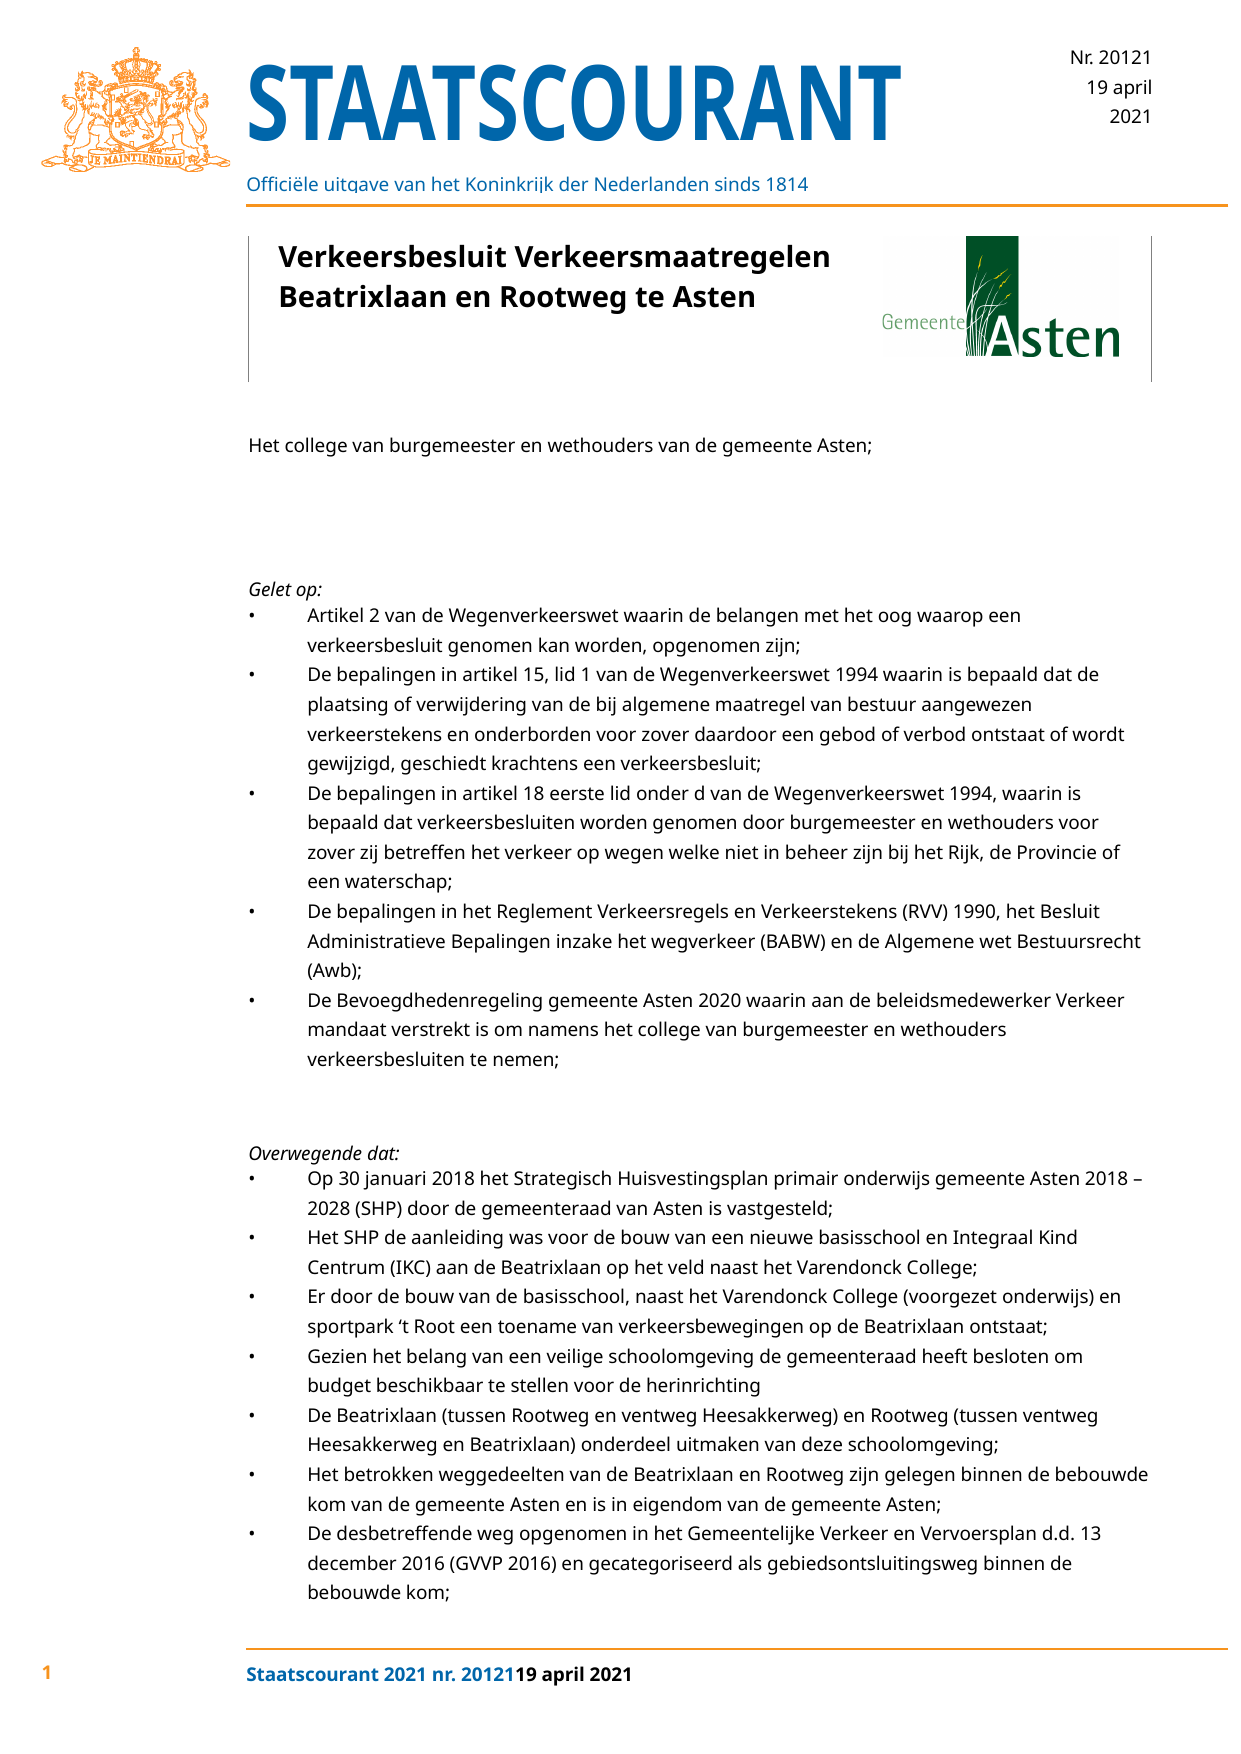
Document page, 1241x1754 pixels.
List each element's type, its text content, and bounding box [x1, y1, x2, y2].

text Het college van burgemeester en wethouders van de gemeente Asten; [248, 433, 1152, 458]
picture [882, 236, 1119, 357]
table_header Verkeersbesluit Verkeersmaatregelen Beatrixlaan en Rootweg te Asten [249, 236, 850, 382]
list De bepalingen in artikel 18 eerste lid onder d van de Wegenverkeerswet 1994, waarin is bepaald dat verkeersbesluiten worden genomen door burgemeester en wethouders voor zover zij betreffen het verkeer op wegen welke niet in beheer zijn bij het Rijk, de Provincie of een waterschap; [248, 780, 1152, 894]
list Er door de bouw van de basisschool, naast het Varendonck College (voorgezet onderwijs) en sportpark ‘t Root een toename van verkeersbewegingen op de Beatrixlaan ontstaat; [248, 1284, 1152, 1339]
list Het betrokken weggedeelten van de Beatrixlaan en Rootweg zijn gelegen binnen de bebouwde kom van de gemeente Asten en is in eigendom van de gemeente Asten; [248, 1461, 1152, 1517]
list De bepalingen in artikel 15, lid 1 van de Wegenverkeerswet 1994 waarin is bepaald dat de plaatsing of verwijdering van de bij algemene maatregel van bestuur aangewezen verkeerstekens en onderborden voor zover daardoor een gebod of verbod ontstaat of wordt gewijzigd, geschiedt krachtens een verkeersbesluit; [248, 662, 1152, 776]
picture [41, 47, 231, 172]
list Artikel 2 van de Wegenverkeerswet waarin de belangen met het oog waarop een verkeersbesluit genomen kan worden, opgenomen zijn; [248, 602, 1152, 658]
list De desbetreffende weg opgenomen in het Gemeentelijke Verkeer en Vervoersplan d.d. 13 december 2016 (GVVP 2016) en gecategoriseerd als gebiedsontsluitingsweg binnen de bebouwde kom; [248, 1520, 1152, 1605]
list De Bevoegdhedenregeling gemeente Asten 2020 waarin aan de beleidsmedewerker Verkeer mandaat verstrekt is om namens het college van burgemeester en wethouders verkeersbesluiten te nemen; [248, 987, 1152, 1072]
list De bepalingen in het Reglement Verkeersregels en Verkeerstekens (RVV) 1990, het Besluit Administratieve Bepalingen inzake het wegverkeer (BABW) en de Algemene wet Bestuursrecht (Awb); [248, 898, 1152, 983]
list Het SHP de aanleiding was voor de bouw van een nieuwe basisschool en Integraal Kind Centrum (IKC) aan de Beatrixlaan op het veld naast het Varendonck College; [248, 1224, 1152, 1280]
list Gezien het belang van een veilige schoolomgeving de gemeenteraad heeft besloten om budget beschikbaar te stellen voor de herinrichting [248, 1343, 1152, 1398]
list Op 30 januari 2018 het Strategisch Huisvestingsplan primair onderwijs gemeente Asten 2018 – 2028 (SHP) door de gemeenteraad van Asten is vastgesteld; [248, 1165, 1152, 1221]
table_header [850, 236, 1151, 382]
text Overwegende dat: [248, 1140, 1152, 1165]
list De Beatrixlaan (tussen Rootweg en ventweg Heesakkerweg) en Rootweg (tussen ventweg Heesakkerweg en Beatrixlaan) onderdeel uitmaken van deze schoolomgeving; [248, 1402, 1152, 1457]
text Gelet op: [248, 577, 1152, 602]
